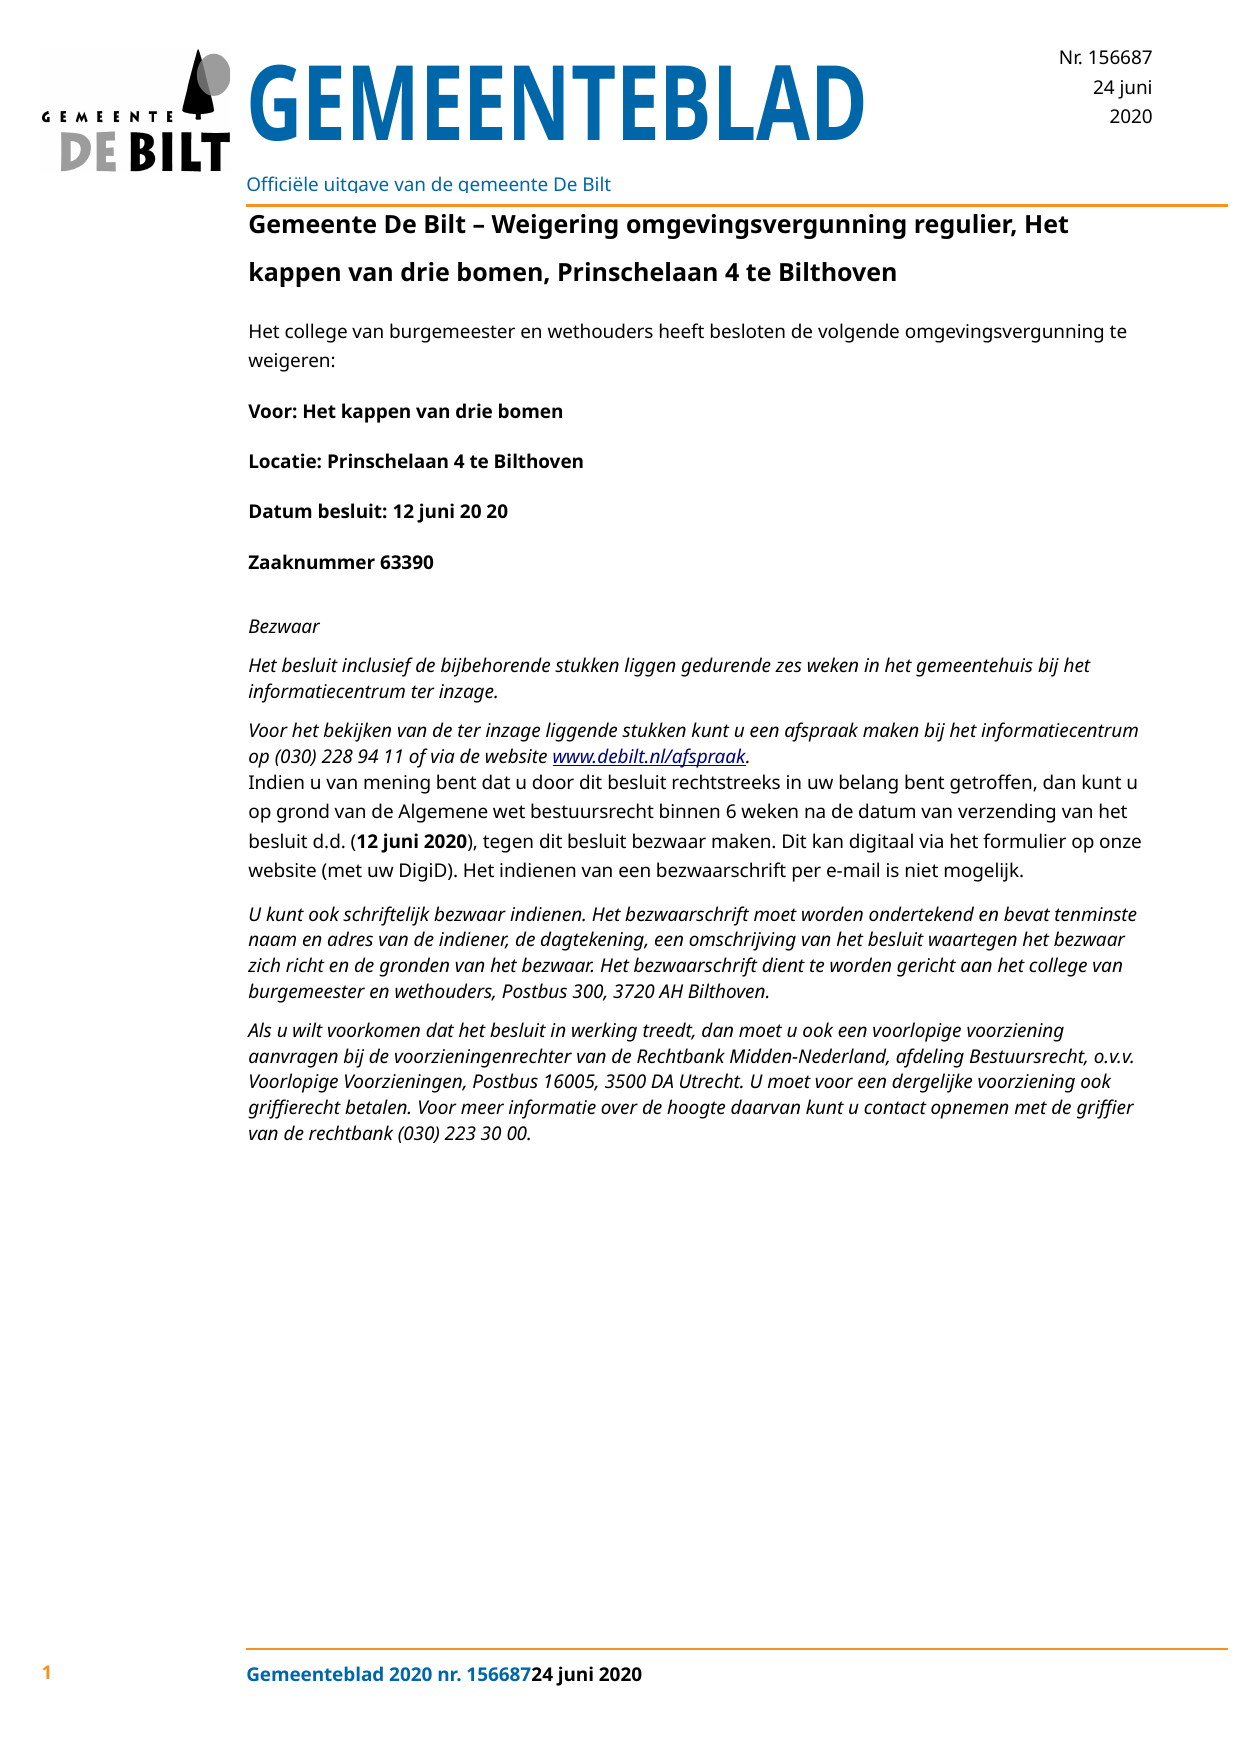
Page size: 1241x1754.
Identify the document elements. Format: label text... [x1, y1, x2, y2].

picture [41, 47, 231, 172]
text Bezwaar [248, 613, 1152, 639]
text Het besluit inclusief de bijbehorende stukken liggen gedurende zes weken in het gemeentehuis bij het informatiecentrum ter inzage. [248, 652, 1152, 704]
text Het college van burgemeester en wethouders heeft besloten de volgende omgevingsvergunning te weigeren: [248, 318, 1152, 373]
text Gemeente De Bilt – Weigering omgevingsvergunning regulier, Het kappen van drie bomen, Prinschelaan 4 te Bilthoven [248, 207, 1152, 288]
text U kunt ook schriftelijk bezwaar indienen. Het bezwaarschrift moet worden ondertekend en bevat tenminste naam en adres van de indiener, de dagtekening, een omschrijving van het besluit waartegen het bezwaar zich richt en de gronden van het bezwaar. Het bezwaarschrift dient te worden gericht aan het college van burgemeester en wethouders, Postbus 300, 3720 AH Bilthoven. [248, 901, 1152, 1004]
text Datum besluit: 12 juni 20 20 [248, 499, 1152, 524]
text Voor: Het kappen van drie bomen [248, 398, 1152, 424]
text Zaaknummer 63390 [248, 549, 1152, 575]
text Indien u van mening bent dat u door dit besluit rechtstreeks in uw belang bent getroffen, dan kunt u op grond van de Algemene wet bestuursrecht binnen 6 weken na de datum van verzending van het besluit d.d. (12 juni 2020), tegen dit besluit bezwaar maken. Dit kan digitaal via het formulier op onze website (met uw DigiD). Het indienen van een bezwaarschrift per e-mail is niet mogelijk. [248, 769, 1152, 883]
text Als u wilt voorkomen dat het besluit in werking treedt, dan moet u ook een voorlopige voorziening aanvragen bij de voorzieningenrechter van de Rechtbank Midden-Nederland, afdeling Bestuursrecht, o.v.v. Voorlopige Voorzieningen, Postbus 16005, 3500 DA Utrecht. U moet voor een dergelijke voorziening ook griffierecht betalen. Voor meer informatie over de hoogte daarvan kunt u contact opnemen met de griffier van de rechtbank (030) 223 30 00. [248, 1017, 1152, 1146]
text Voor het bekijken van de ter inzage liggende stukken kunt u een afspraak maken bij het informatiecentrum op (030) 228 94 11 of via de website www.debilt.nl/afspraak. [248, 717, 1152, 769]
text Locatie: Prinschelaan 4 te Bilthoven [248, 448, 1152, 474]
